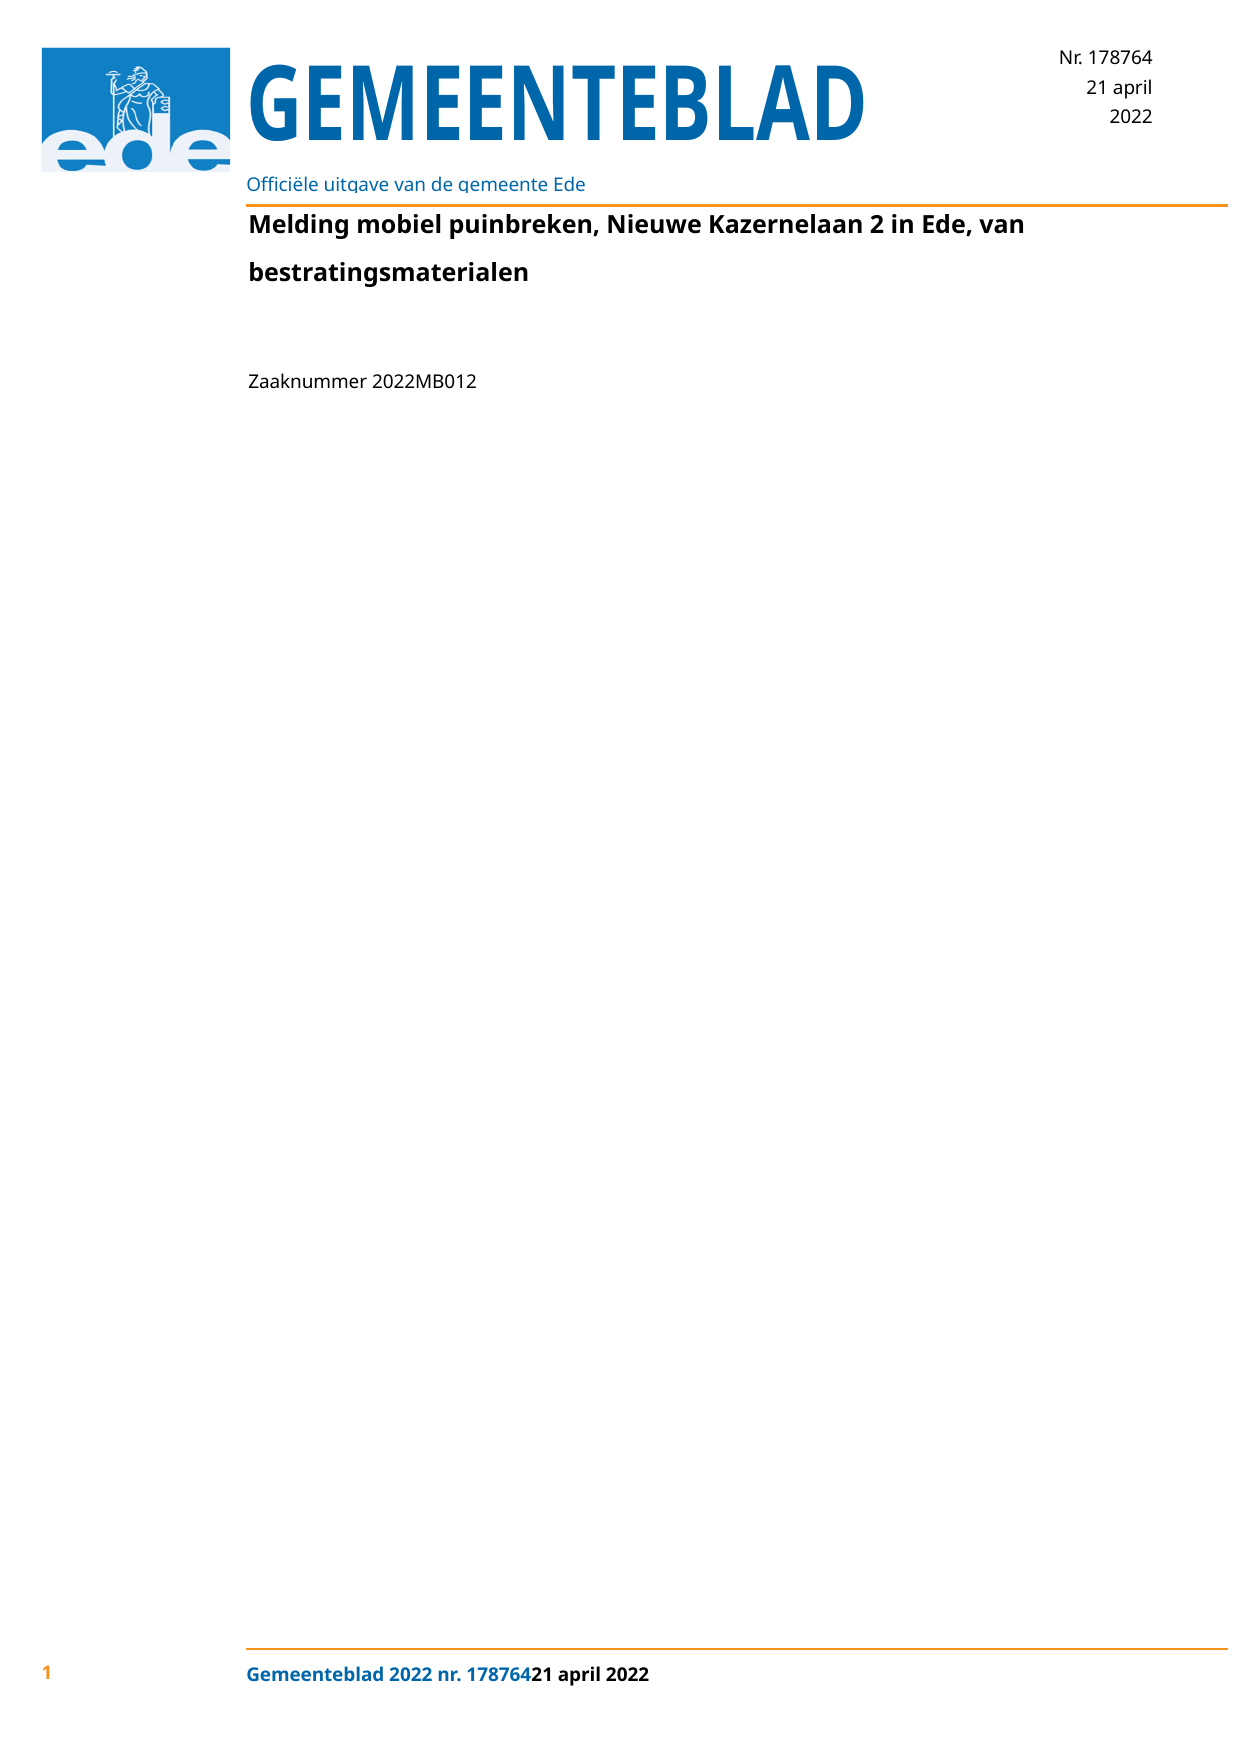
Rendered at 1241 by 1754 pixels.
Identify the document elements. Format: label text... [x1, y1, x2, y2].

text Melding mobiel puinbreken, Nieuwe Kazernelaan 2 in Ede, van bestratingsmaterialen [248, 207, 1152, 288]
picture [41, 47, 231, 172]
text Zaaknummer 2022MB012 [248, 368, 1152, 394]
